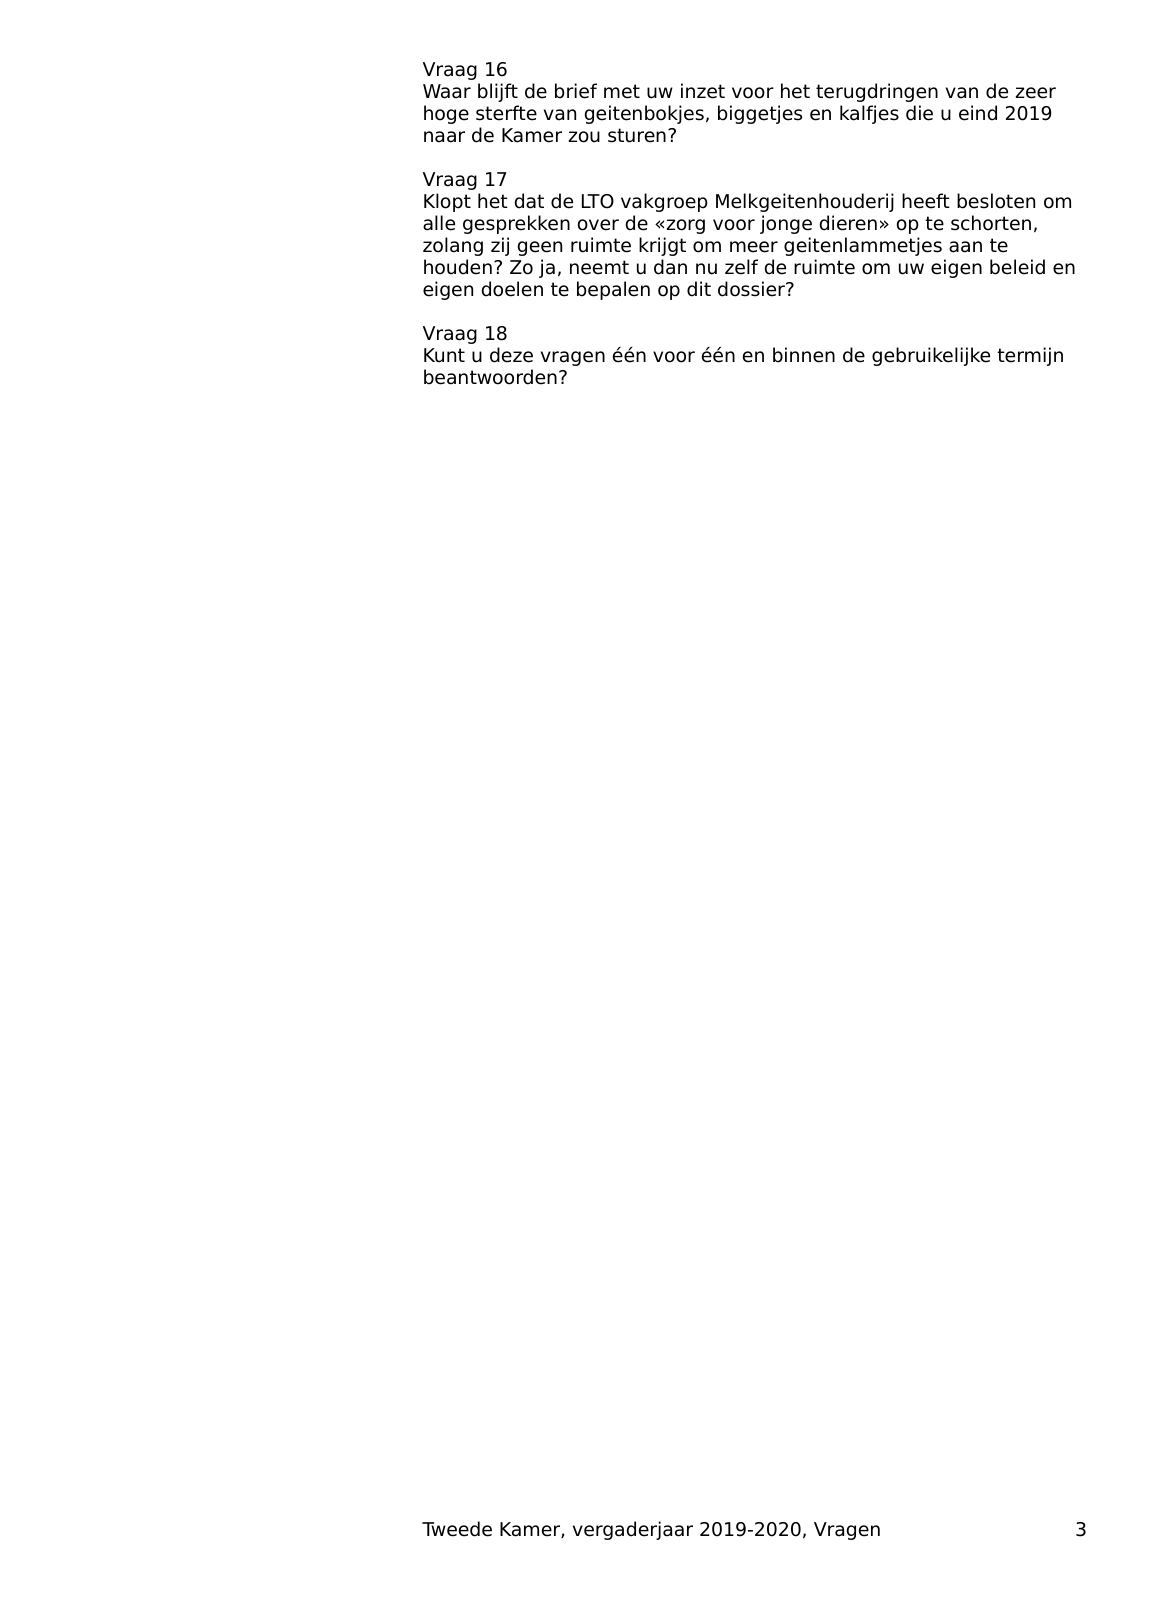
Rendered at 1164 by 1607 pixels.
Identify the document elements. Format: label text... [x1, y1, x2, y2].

text Vraag 17 [422, 169, 1087, 191]
text Waar blijft de brief met uw inzet voor het terugdringen van de zeer hoge sterfte van geitenbokjes, biggetjes en kalfjes die u eind 2019 naar de Kamer zou sturen? [422, 81, 1087, 147]
text Kunt u deze vragen één voor één en binnen de gebruikelijke termijn beantwoorden? [422, 345, 1087, 389]
text Vraag 18 [422, 323, 1087, 345]
text Vraag 16 [422, 59, 1087, 81]
text Klopt het dat de LTO vakgroep Melkgeitenhouderij heeft besloten om alle gesprekken over de «zorg voor jonge dieren» op te schorten, zolang zij geen ruimte krijgt om meer geitenlammetjes aan te houden? Zo ja, neemt u dan nu zelf de ruimte om uw eigen beleid en eigen doelen te bepalen op dit dossier? [422, 191, 1087, 301]
